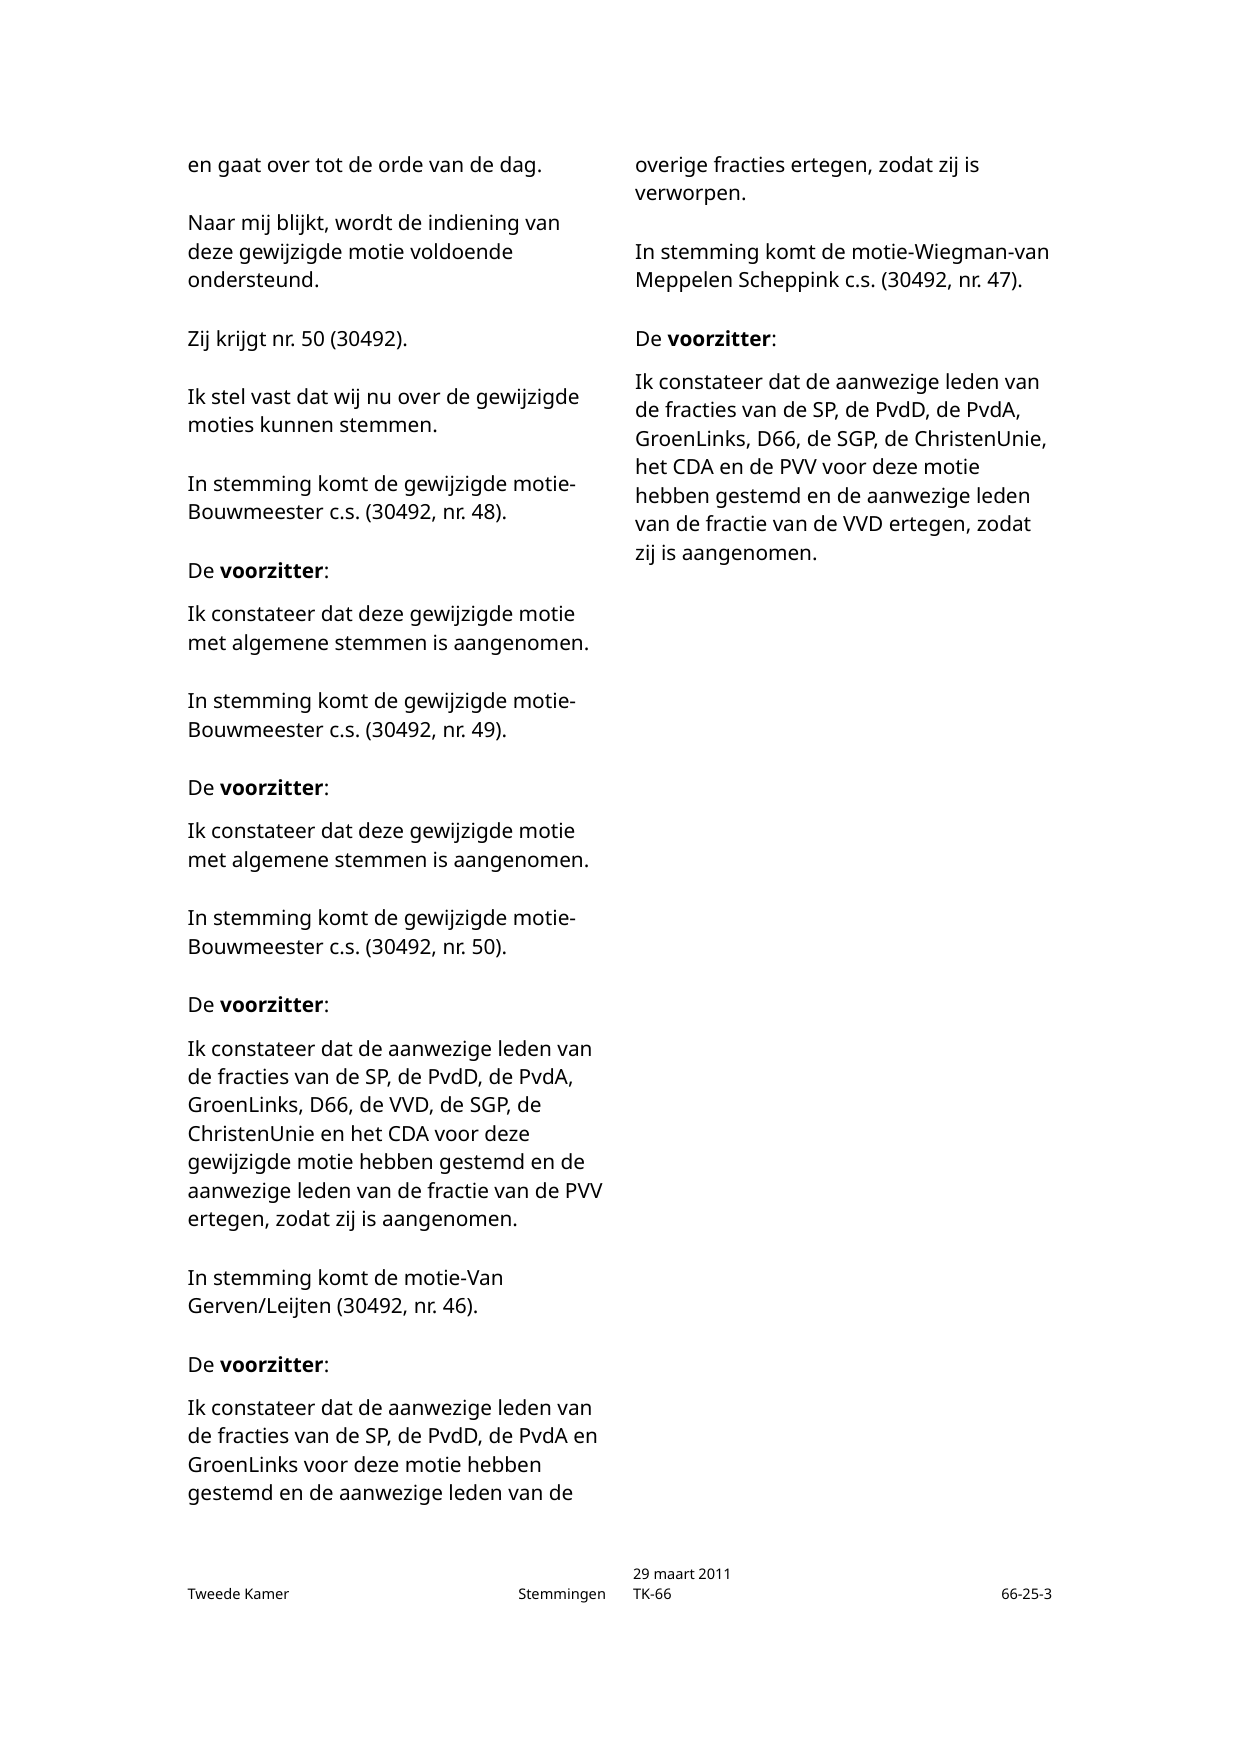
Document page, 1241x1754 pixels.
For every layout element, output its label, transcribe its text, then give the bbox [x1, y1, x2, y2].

text Ik constateer dat de aanwezige leden van de fracties van de SP, de PvdD, de PvdA, GroenLinks, D66, de VVD, de SGP, de ChristenUnie en het CDA voor deze gewijzigde motie hebben gestemd en de aanwezige leden van de fractie van de PVV ertegen, zodat zij is aangenomen. [187, 1034, 605, 1233]
text Ik constateer dat de aanwezige leden van de fracties van de SP, de PvdD, de PvdA en GroenLinks voor deze motie hebben gestemd en de aanwezige leden van de [187, 1393, 605, 1507]
text Ik stel vast dat wij nu over de gewijzigde moties kunnen stemmen. [187, 382, 605, 439]
text De voorzitter: [635, 324, 1053, 352]
text Ik constateer dat de aanwezige leden van de fracties van de SP, de PvdD, de PvdA, GroenLinks, D66, de SGP, de ChristenUnie, het CDA en de PVV voor deze motie hebben gestemd en de aanwezige leden van de fractie van de VVD ertegen, zodat zij is aangenomen. [635, 367, 1053, 566]
text De voorzitter: [187, 773, 605, 802]
text In stemming komt de gewijzigde motie-Bouwmeester c.s. (30492, nr. 48). [187, 469, 605, 526]
text De voorzitter: [187, 556, 605, 584]
text In stemming komt de motie-Van Gerven/Leijten (30492, nr. 46). [187, 1263, 605, 1320]
text In stemming komt de motie-Wiegman-van Meppelen Scheppink c.s. (30492, nr. 47). [635, 237, 1053, 294]
text Ik constateer dat deze gewijzigde motie met algemene stemmen is aangenomen. [187, 599, 605, 656]
text Ik constateer dat deze gewijzigde motie met algemene stemmen is aangenomen. [187, 817, 605, 873]
text In stemming komt de gewijzigde motie-Bouwmeester c.s. (30492, nr. 50). [187, 903, 605, 960]
text Naar mij blijkt, wordt de indiening van deze gewijzigde motie voldoende ondersteund. [187, 208, 605, 294]
text overige fracties ertegen, zodat zij is verworpen. [635, 150, 1053, 207]
text De voorzitter: [187, 1350, 605, 1378]
text en gaat over tot de orde van de dag. [187, 150, 605, 178]
text De voorzitter: [187, 990, 605, 1019]
text Zij krijgt nr. 50 (30492). [187, 324, 605, 352]
text In stemming komt de gewijzigde motie-Bouwmeester c.s. (30492, nr. 49). [187, 686, 605, 743]
